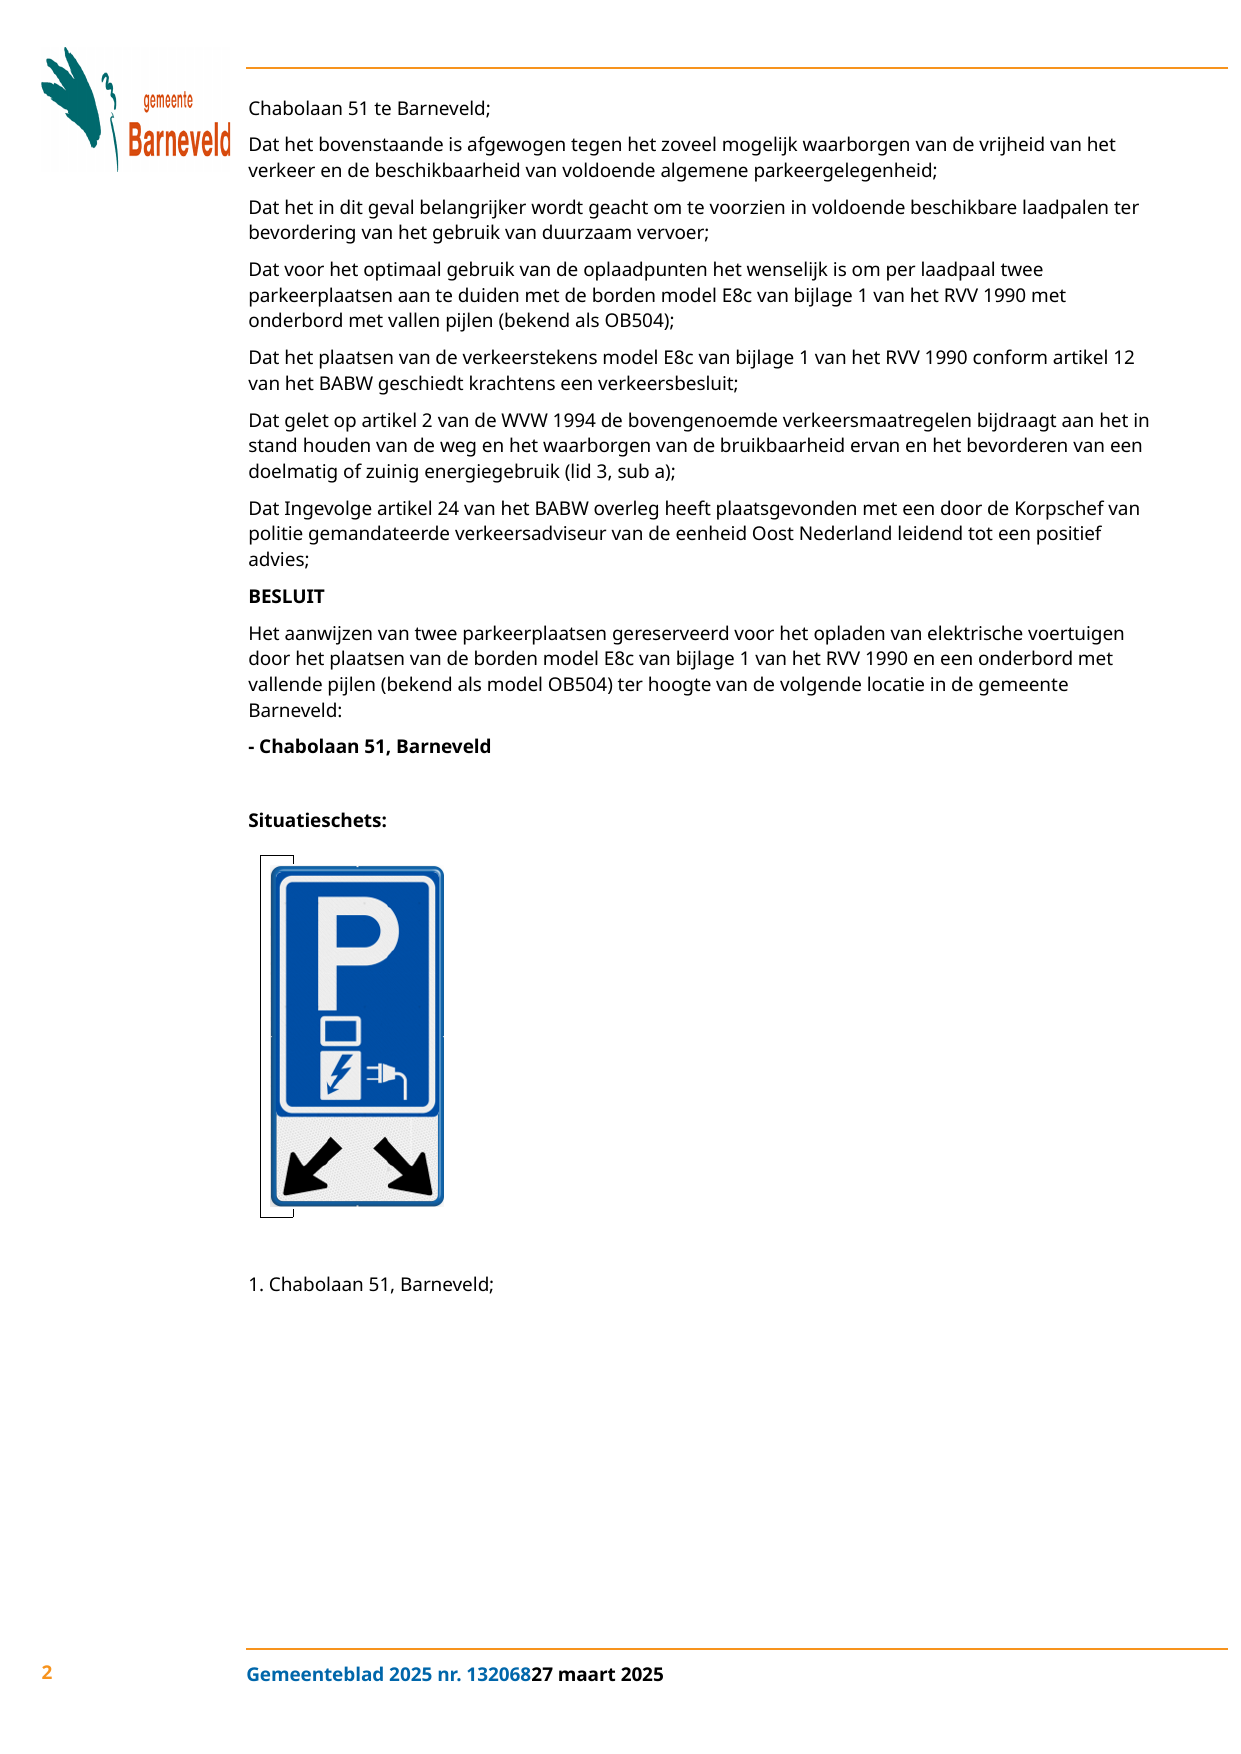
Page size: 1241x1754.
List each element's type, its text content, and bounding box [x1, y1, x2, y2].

text Dat het plaatsen van de verkeerstekens model E8c van bijlage 1 van het RVV 1990 conform artikel 12 van het BABW geschiedt krachtens een verkeersbesluit; [248, 344, 1152, 396]
text Chabolaan 51 te Barneveld; [248, 95, 1152, 121]
text Dat het in dit geval belangrijker wordt geacht om te voorzien in voldoende beschikbare laadpalen ter bevordering van het gebruik van duurzaam vervoer; [248, 194, 1152, 245]
text Dat het bovenstaande is afgewogen tegen het zoveel mogelijk waarborgen van de vrijheid van het verkeer en de beschikbaarheid van voldoende algemene parkeergelegenheid; [248, 131, 1152, 183]
text Het aanwijzen van twee parkeerplaatsen gereserveerd voor het opladen van elektrische voertuigen door het plaatsen van de borden model E8c van bijlage 1 van het RVV 1990 en een onderbord met vallende pijlen (bekend als model OB504) ter hoogte van de volgende locatie in de gemeente Barneveld: [248, 620, 1152, 723]
text Dat Ingevolge artikel 24 van het BABW overleg heeft plaatsgevonden met een door de Korpschef van politie gemandateerde verkeersadviseur van de eenheid Oost Nederland leidend tot een positief advies; [248, 495, 1152, 572]
picture [268, 864, 447, 1209]
text 1. Chabolaan 51, Barneveld; [248, 1272, 1152, 1297]
picture [41, 47, 231, 172]
text Situatieschets: [248, 807, 1152, 833]
text - Chabolaan 51, Barneveld [248, 733, 1152, 759]
text BESLUIT [248, 583, 1152, 609]
text Dat gelet op artikel 2 van de WVW 1994 de bovengenoemde verkeersmaatregelen bijdraagt aan het in stand houden van de weg en het waarborgen van de bruikbaarheid ervan en het bevorderen van een doelmatig of zuinig energiegebruik (lid 3, sub a); [248, 407, 1152, 484]
text Dat voor het optimaal gebruik van de oplaadpunten het wenselijk is om per laadpaal twee parkeerplaatsen aan te duiden met de borden model E8c van bijlage 1 van het RVV 1990 met onderbord met vallen pijlen (bekend als OB504); [248, 256, 1152, 333]
